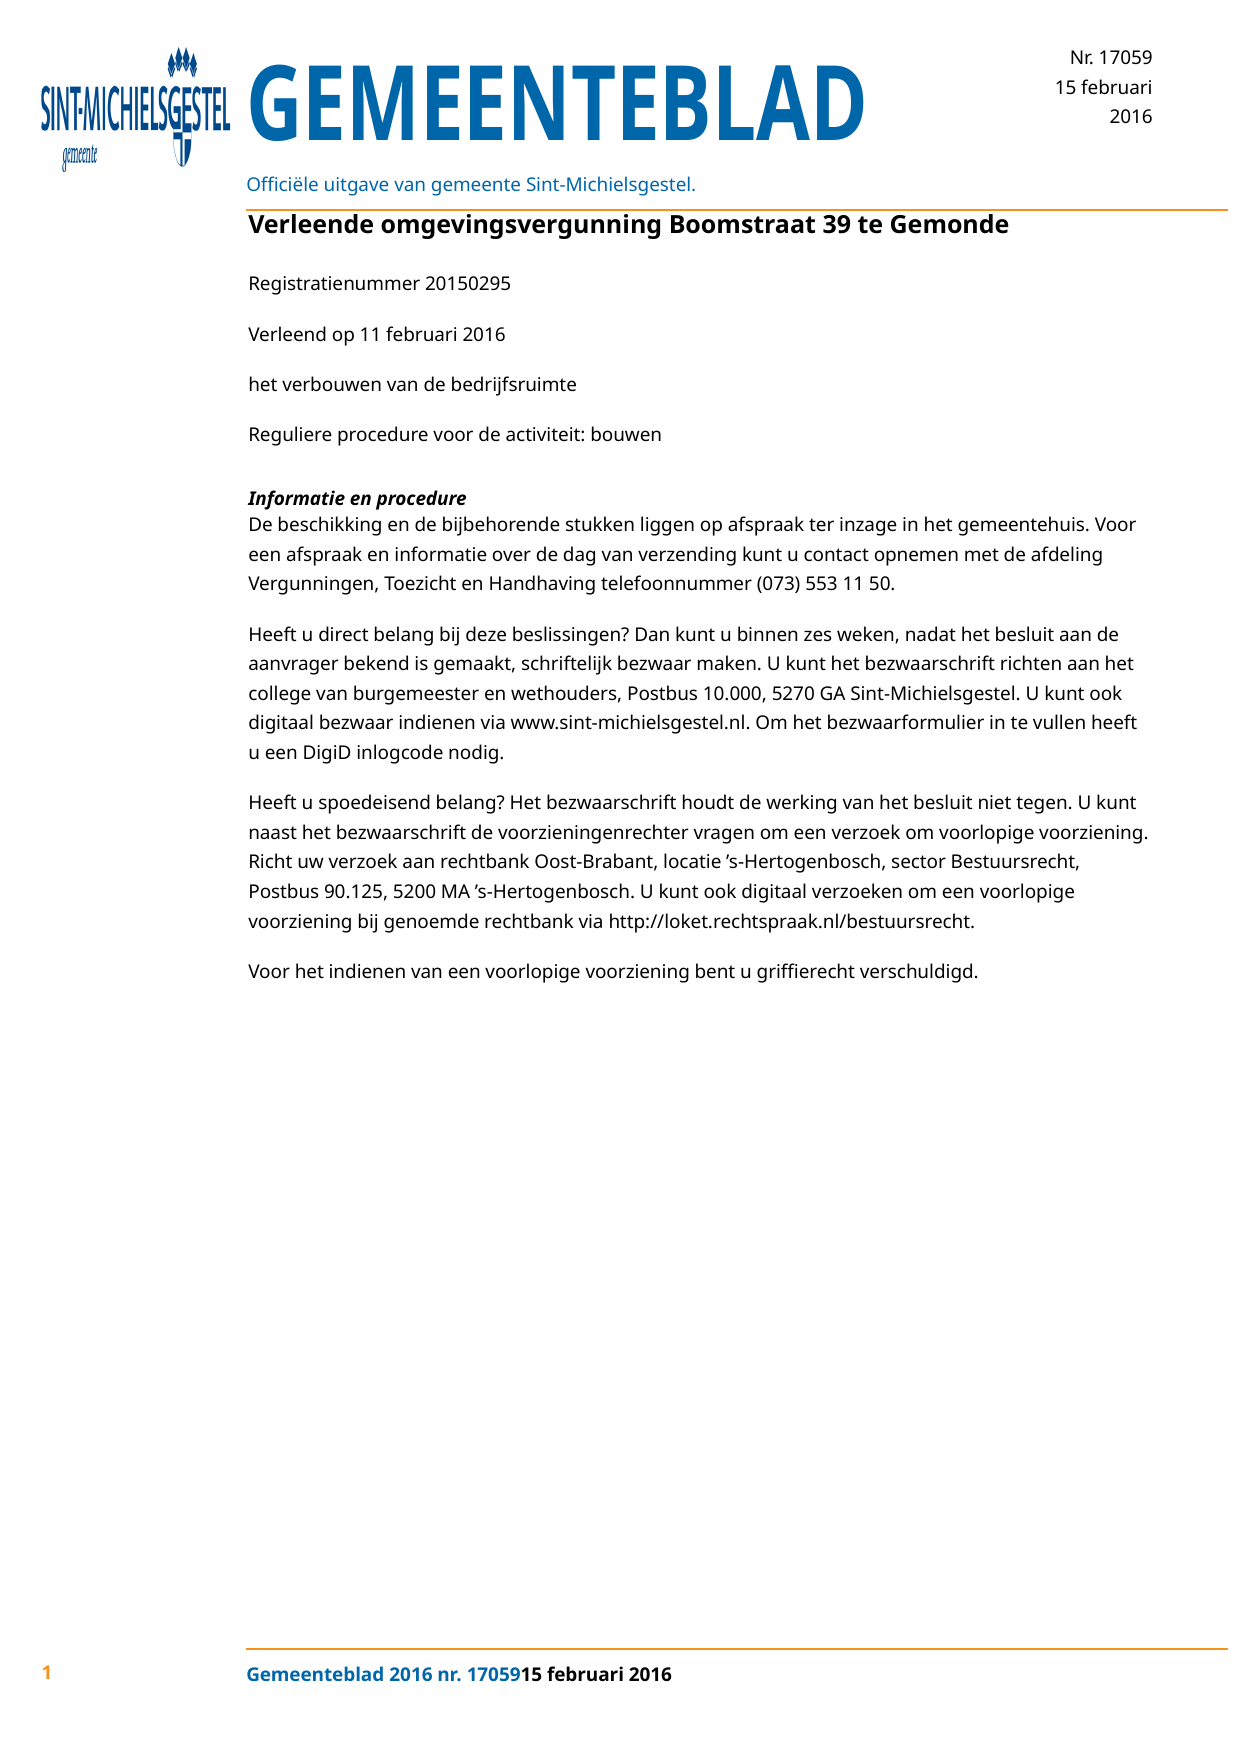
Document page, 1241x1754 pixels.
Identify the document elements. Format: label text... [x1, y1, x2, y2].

text Voor het indienen van een voorlopige voorziening bent u griffierecht verschuldigd. [248, 958, 1152, 984]
text De beschikking en de bijbehorende stukken liggen op afspraak ter inzage in het gemeentehuis. Voor een afspraak en informatie over de dag van verzending kunt u contact opnemen met de afdeling Vergunningen, Toezicht en Handhaving telefoonnummer (073) 553 11 50. [248, 511, 1152, 596]
picture [41, 47, 231, 172]
text Verleende omgevingsvergunning Boomstraat 39 te Gemonde [248, 211, 1152, 241]
text Reguliere procedure voor de activiteit: bouwen [248, 422, 1152, 447]
text het verbouwen van de bedrijfsruimte [248, 371, 1152, 397]
text Heeft u direct belang bij deze beslissingen? Dan kunt u binnen zes weken, nadat het besluit aan de aanvrager bekend is gemaakt, schriftelijk bezwaar maken. U kunt het bezwaarschrift richten aan het college van burgemeester en wethouders, Postbus 10.000, 5270 GA Sint-Michielsgestel. U kunt ook digitaal bezwaar indienen via www.sint-michielsgestel.nl. Om het bezwaarformulier in te vullen heeft u een DigiD inlogcode nodig. [248, 621, 1152, 765]
text Heeft u spoedeisend belang? Het bezwaarschrift houdt de werking van het besluit niet tegen. U kunt naast het bezwaarschrift de voorzieningenrechter vragen om een verzoek om voorlopige voorziening. Richt uw verzoek aan rechtbank Oost-Brabant, locatie ’s-Hertogenbosch, sector Bestuursrecht, Postbus 90.125, 5200 MA ’s-Hertogenbosch. U kunt ook digitaal verzoeken om een voorlopige voorziening bij genoemde rechtbank via http://loket.rechtspraak.nl/bestuursrecht. [248, 789, 1152, 934]
text Registratienummer 20150295 [248, 270, 1152, 296]
text Verleend op 11 februari 2016 [248, 321, 1152, 346]
text Informatie en procedure [248, 486, 1152, 511]
